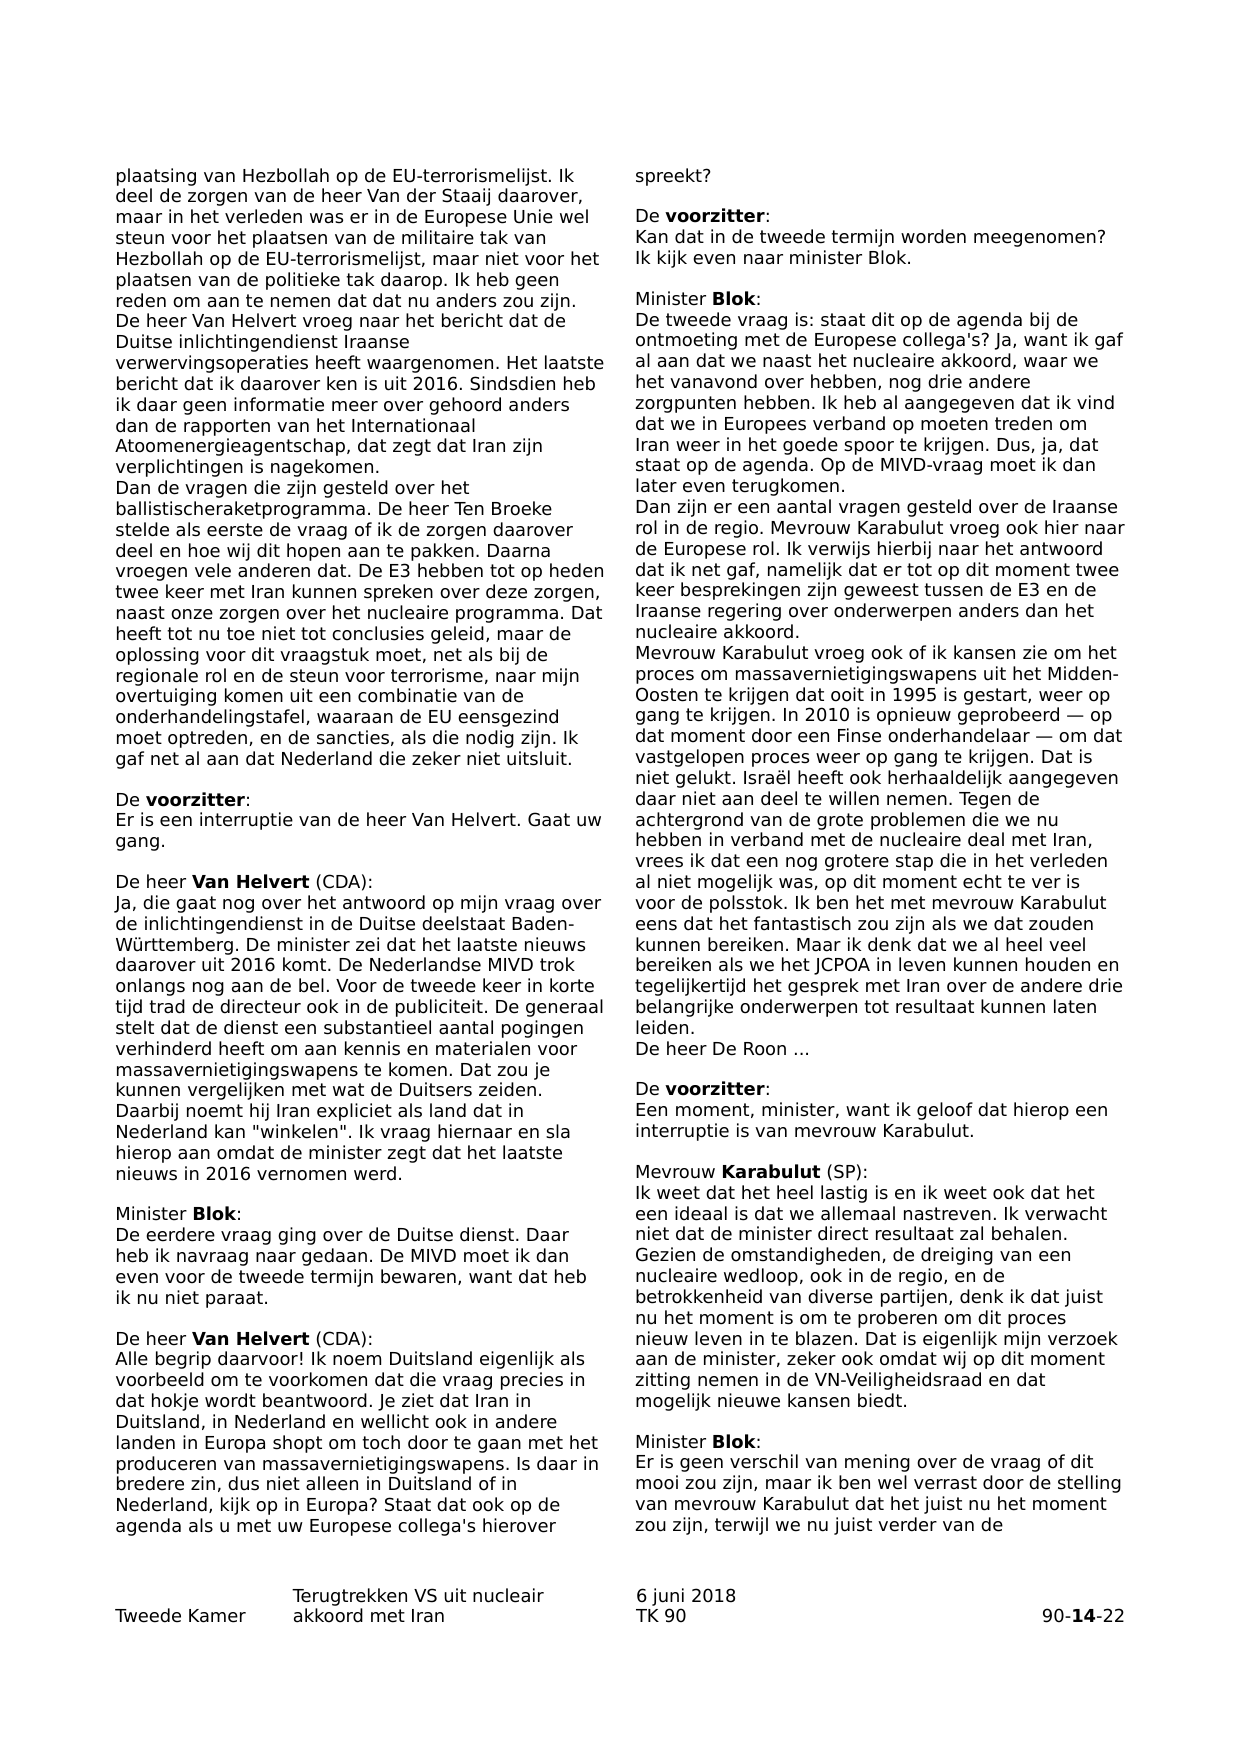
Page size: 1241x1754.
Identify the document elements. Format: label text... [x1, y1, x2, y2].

text Ja, die gaat nog over het antwoord op mijn vraag over de inlichtingendienst in de Duitse deelstaat Baden-Württemberg. De minister zei dat het laatste nieuws daarover uit 2016 komt. De Nederlandse MIVD trok onlangs nog aan de bel. Voor de tweede keer in korte tijd trad de directeur ook in de publiciteit. De generaal stelt dat de dienst een substantieel aantal pogingen verhinderd heeft om aan kennis en materialen voor massavernietigingswapens te komen. Dat zou je kunnen vergelijken met wat de Duitsers zeiden. Daarbij noemt hij Iran expliciet als land dat in Nederland kan "winkelen". Ik vraag hiernaar en sla hierop aan omdat de minister zegt dat het laatste nieuws in 2016 vernomen werd. [115, 893, 605, 1184]
text De heer Van Helvert (CDA): [115, 1328, 605, 1349]
text De heer De Roon ... [635, 1038, 1125, 1059]
text Mevrouw Karabulut (SP): [635, 1162, 1125, 1182]
text Minister Blok: [635, 288, 1125, 309]
text De heer Van Helvert vroeg naar het bericht dat de Duitse inlichtingendienst Iraanse verwervingsoperaties heeft waargenomen. Het laatste bericht dat ik daarover ken is uit 2016. Sindsdien heb ik daar geen informatie meer over gehoord anders dan de rapporten van het Internationaal Atoomenergieagentschap, dat zegt dat Iran zijn verplichtingen is nagekomen. [115, 311, 605, 478]
text Een moment, minister, want ik geloof dat hierop een interruptie is van mevrouw Karabulut. [635, 1100, 1125, 1142]
text Er is een interruptie van de heer Van Helvert. Gaat uw gang. [115, 810, 605, 852]
text Minister Blok: [635, 1432, 1125, 1452]
text plaatsing van Hezbollah op de EU-terrorismelijst. Ik deel de zorgen van de heer Van der Staaij daarover, maar in het verleden was er in de Europese Unie wel steun voor het plaatsen van de militaire tak van Hezbollah op de EU-terrorismelijst, maar niet voor het plaatsen van de politieke tak daarop. Ik heb geen reden om aan te nemen dat dat nu anders zou zijn. [115, 165, 605, 311]
text Kan dat in de tweede termijn worden meegenomen? Ik kijk even naar minister Blok. [635, 227, 1125, 268]
text Dan zijn er een aantal vragen gesteld over de Iraanse rol in de regio. Mevrouw Karabulut vroeg ook hier naar de Europese rol. Ik verwijs hierbij naar het antwoord dat ik net gaf, namelijk dat er tot op dit moment twee keer besprekingen zijn geweest tussen de E3 en de Iraanse regering over onderwerpen anders dan het nucleaire akkoord. [635, 497, 1125, 643]
text De tweede vraag is: staat dit op de agenda bij de ontmoeting met de Europese collega's? Ja, want ik gaf al aan dat we naast het nucleaire akkoord, waar we het vanavond over hebben, nog drie andere zorgpunten hebben. Ik heb al aangegeven dat ik vind dat we in Europees verband op moeten treden om Iran weer in het goede spoor te krijgen. Dus, ja, dat staat op de agenda. Op de MIVD-vraag moet ik dan later even terugkomen. [635, 309, 1125, 497]
text spreekt? [635, 165, 1125, 186]
text De voorzitter: [115, 789, 605, 810]
text De eerdere vraag ging over de Duitse dienst. Daar heb ik navraag naar gedaan. De MIVD moet ik dan even voor de tweede termijn bewaren, want dat heb ik nu niet paraat. [115, 1225, 605, 1308]
text De voorzitter: [635, 206, 1125, 227]
text Dan de vragen die zijn gesteld over het ballistischeraketprogramma. De heer Ten Broeke stelde als eerste de vraag of ik de zorgen daarover deel en hoe wij dit hopen aan te pakken. Daarna vroegen vele anderen dat. De E3 hebben tot op heden twee keer met Iran kunnen spreken over deze zorgen, naast onze zorgen over het nucleaire programma. Dat heeft tot nu toe niet tot conclusies geleid, maar de oplossing voor dit vraagstuk moet, net als bij de regionale rol en de steun voor terrorisme, naar mijn overtuiging komen uit een combinatie van de onderhandelingstafel, waaraan de EU eensgezind moet optreden, en de sancties, als die nodig zijn. Ik gaf net al aan dat Nederland die zeker niet uitsluit. [115, 478, 605, 769]
text Mevrouw Karabulut vroeg ook of ik kansen zie om het proces om massavernietigingswapens uit het Midden-Oosten te krijgen dat ooit in 1995 is gestart, weer op gang te krijgen. In 2010 is opnieuw geprobeerd — op dat moment door een Finse onderhandelaar — om dat vastgelopen proces weer op gang te krijgen. Dat is niet gelukt. Israël heeft ook herhaaldelijk aangegeven daar niet aan deel te willen nemen. Tegen de achtergrond van de grote problemen die we nu hebben in verband met de nucleaire deal met Iran, vrees ik dat een nog grotere stap die in het verleden al niet mogelijk was, op dit moment echt te ver is voor de polsstok. Ik ben het met mevrouw Karabulut eens dat het fantastisch zou zijn als we dat zouden kunnen bereiken. Maar ik denk dat we al heel veel bereiken als we het JCPOA in leven kunnen houden en tegelijkertijd het gesprek met Iran over de andere drie belangrijke onderwerpen tot resultaat kunnen laten leiden. [635, 643, 1125, 1038]
text Ik weet dat het heel lastig is en ik weet ook dat het een ideaal is dat we allemaal nastreven. Ik verwacht niet dat de minister direct resultaat zal behalen. Gezien de omstandigheden, de dreiging van een nucleaire wedloop, ook in de regio, en de betrokkenheid van diverse partijen, denk ik dat juist nu het moment is om te proberen om dit proces nieuw leven in te blazen. Dat is eigenlijk mijn verzoek aan de minister, zeker ook omdat wij op dit moment zitting nemen in de VN-Veiligheidsraad en dat mogelijk nieuwe kansen biedt. [635, 1182, 1125, 1412]
text De heer Van Helvert (CDA): [115, 872, 605, 893]
text Minister Blok: [115, 1204, 605, 1225]
text Er is geen verschil van mening over de vraag of dit mooi zou zijn, maar ik ben wel verrast door de stelling van mevrouw Karabulut dat het juist nu het moment zou zijn, terwijl we nu juist verder van de [635, 1452, 1125, 1536]
text Alle begrip daarvoor! Ik noem Duitsland eigenlijk als voorbeeld om te voorkomen dat die vraag precies in dat hokje wordt beantwoord. Je ziet dat Iran in Duitsland, in Nederland en wellicht ook in andere landen in Europa shopt om toch door te gaan met het produceren van massavernietigingswapens. Is daar in bredere zin, dus niet alleen in Duitsland of in Nederland, kijk op in Europa? Staat dat ook op de agenda als u met uw Europese collega's hierover [115, 1349, 605, 1537]
text De voorzitter: [635, 1079, 1125, 1100]
